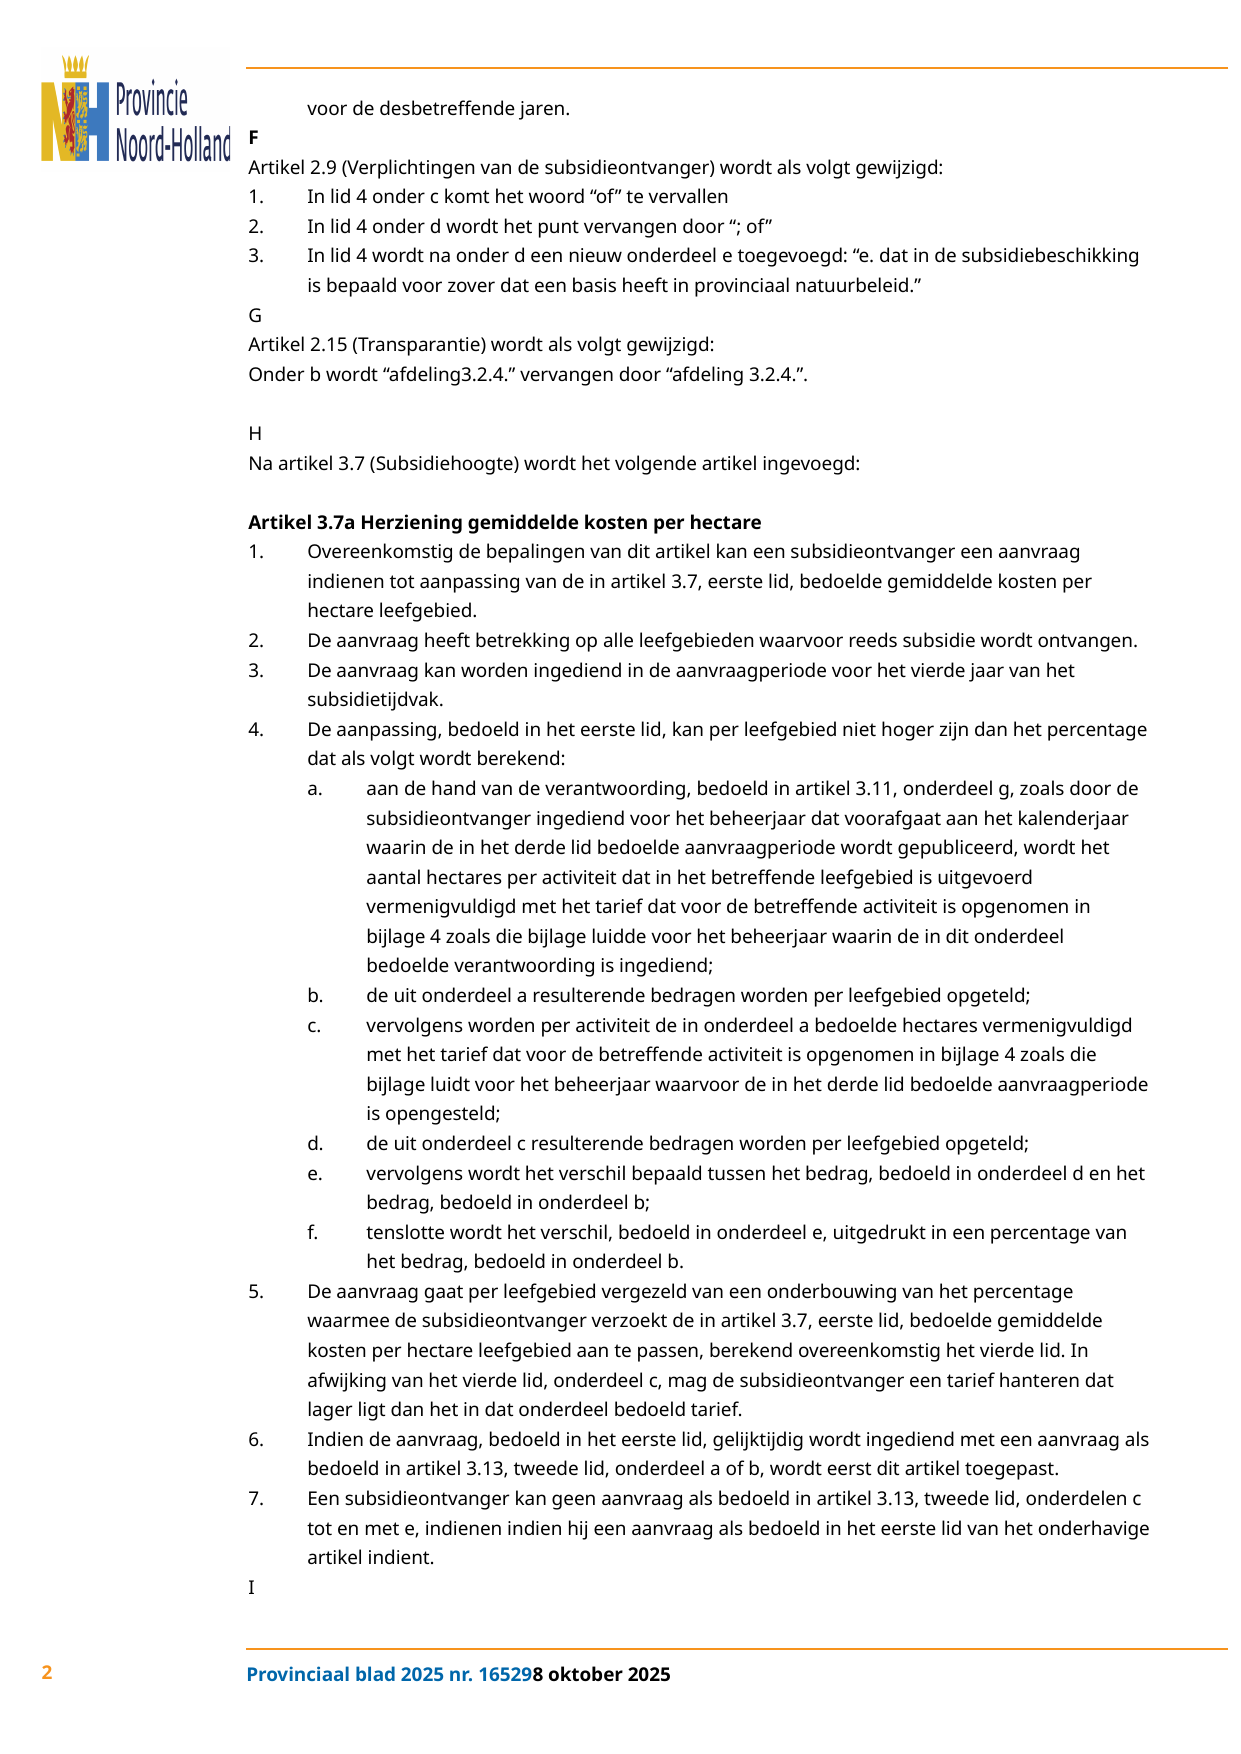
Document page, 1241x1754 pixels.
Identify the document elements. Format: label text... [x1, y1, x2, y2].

list vervolgens wordt het verschil bepaald tussen het bedrag, bedoeld in onderdeel d en het bedrag, bedoeld in onderdeel b; [307, 1160, 1152, 1215]
list De aanvraag heeft betrekking op alle leefgebieden waarvoor reeds subsidie wordt ontvangen. [248, 627, 1152, 653]
list De aanpassing, bedoeld in het eerste lid, kan per leefgebied niet hoger zijn dan het percentage dat als volgt wordt berekend: [248, 716, 1152, 771]
text F [248, 124, 1152, 150]
list vervolgens worden per activiteit de in onderdeel a bedoelde hectares vermenigvuldigd met het tarief dat voor de betreffende activiteit is opgenomen in bijlage 4 zoals die bijlage luidt voor het beheerjaar waarvoor de in het derde lid bedoelde aanvraagperiode is opengesteld; [307, 1012, 1152, 1126]
list In lid 4 onder c komt het woord “of” te vervallen [248, 183, 1152, 209]
text G [248, 302, 1152, 328]
list Een subsidieontvanger kan geen aanvraag als bedoeld in artikel 3.13, tweede lid, onderdelen c tot en met e, indienen indien hij een aanvraag als bedoeld in het eerste lid van het onderhavige artikel indient. [248, 1485, 1152, 1570]
text Artikel 2.15 (Transparantie) wordt als volgt gewijzigd: [248, 331, 1152, 357]
list de uit onderdeel a resulterende bedragen worden per leefgebied opgeteld; [307, 982, 1152, 1008]
list In lid 4 wordt na onder d een nieuw onderdeel e toegevoegd: “e. dat in de subsidiebeschikking is bepaald voor zover dat een basis heeft in provinciaal natuurbeleid.” [248, 243, 1152, 298]
list Indien de aanvraag, bedoeld in het eerste lid, gelijktijdig wordt ingediend met een aanvraag als bedoeld in artikel 3.13, tweede lid, onderdeel a of b, wordt eerst dit artikel toegepast. [248, 1426, 1152, 1481]
text Na artikel 3.7 (Subsidiehoogte) wordt het volgende artikel ingevoegd: [248, 450, 1152, 476]
picture [41, 47, 231, 172]
list tenslotte wordt het verschil, bedoeld in onderdeel e, uitgedrukt in een percentage van het bedrag, bedoeld in onderdeel b. [307, 1219, 1152, 1274]
list voor de desbetreffende jaren. [248, 95, 1152, 121]
text Artikel 3.7a Herziening gemiddelde kosten per hectare [248, 509, 1152, 535]
list De aanvraag gaat per leefgebied vergezeld van een onderbouwing van het percentage waarmee de subsidieontvanger verzoekt de in artikel 3.7, eerste lid, bedoelde gemiddelde kosten per hectare leefgebied aan te passen, berekend overeenkomstig het vierde lid. In afwijking van het vierde lid, onderdeel c, mag de subsidieontvanger een tarief hanteren dat lager ligt dan het in dat onderdeel bedoeld tarief. [248, 1278, 1152, 1422]
text I [248, 1574, 1152, 1600]
list aan de hand van de verantwoording, bedoeld in artikel 3.11, onderdeel g, zoals door de subsidieontvanger ingediend voor het beheerjaar dat voorafgaat aan het kalenderjaar waarin de in het derde lid bedoelde aanvraagperiode wordt gepubliceerd, wordt het aantal hectares per activiteit dat in het betreffende leefgebied is uitgevoerd vermenigvuldigd met het tarief dat voor de betreffende activiteit is opgenomen in bijlage 4 zoals die bijlage luidde voor het beheerjaar waarin de in dit onderdeel bedoelde verantwoording is ingediend; [307, 775, 1152, 978]
text Onder b wordt “afdeling3.2.4.” vervangen door “afdeling 3.2.4.”. [248, 361, 1152, 387]
list Overeenkomstig de bepalingen van dit artikel kan een subsidieontvanger een aanvraag indienen tot aanpassing van de in artikel 3.7, eerste lid, bedoelde gemiddelde kosten per hectare leefgebied. [248, 538, 1152, 623]
list de uit onderdeel c resulterende bedragen worden per leefgebied opgeteld; [307, 1130, 1152, 1156]
list De aanvraag kan worden ingediend in de aanvraagperiode voor het vierde jaar van het subsidietijdvak. [248, 657, 1152, 712]
text Artikel 2.9 (Verplichtingen van de subsidieontvanger) wordt als volgt gewijzigd: [248, 154, 1152, 180]
text H [248, 420, 1152, 446]
list In lid 4 onder d wordt het punt vervangen door “; of” [248, 213, 1152, 239]
